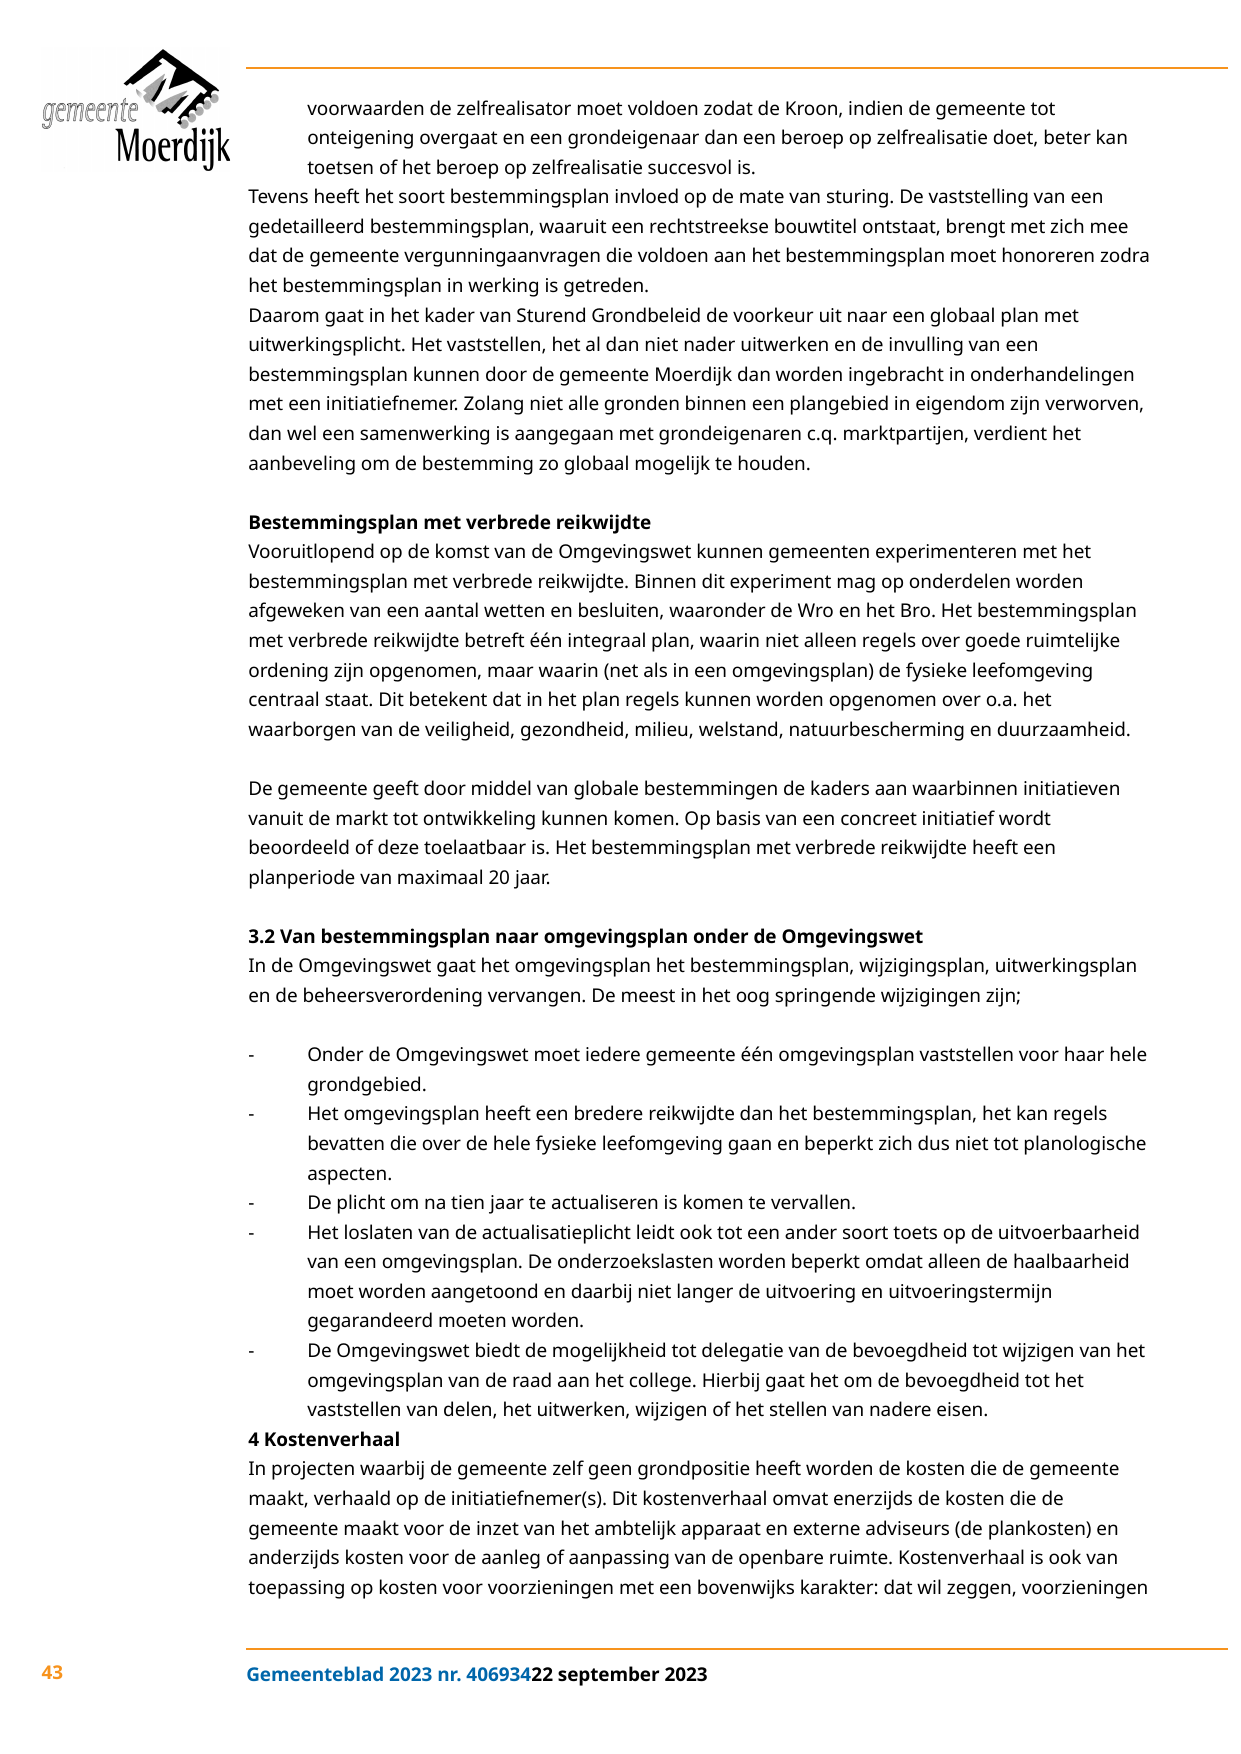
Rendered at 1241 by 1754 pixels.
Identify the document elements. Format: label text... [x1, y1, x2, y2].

list Het omgevingsplan heeft een bredere reikwijdte dan het bestemmingsplan, het kan regels bevatten die over de hele fysieke leefomgeving gaan en beperkt zich dus niet tot planologische aspecten. [248, 1101, 1152, 1186]
text In de Omgevingswet gaat het omgevingsplan het bestemmingsplan, wijzigingsplan, uitwerkingsplan en de beheersverordening vervangen. De meest in het oog springende wijzigingen zijn; [248, 953, 1152, 1008]
picture [41, 47, 231, 172]
text 3.2 Van bestemmingsplan naar omgevingsplan onder de Omgevingswet [248, 923, 1152, 949]
text Daarom gaat in het kader van Sturend Grondbeleid de voorkeur uit naar een globaal plan met uitwerkingsplicht. Het vaststellen, het al dan niet nader uitwerken en de invulling van een bestemmingsplan kunnen door de gemeente Moerdijk dan worden ingebracht in onderhandelingen met een initiatiefnemer. Zolang niet alle gronden binnen een plangebied in eigendom zijn verworven, dan wel een samenwerking is aangegaan met grondeigenaren c.q. marktpartijen, verdient het aanbeveling om de bestemming zo globaal mogelijk te houden. [248, 302, 1152, 476]
list voorwaarden de zelfrealisator moet voldoen zodat de Kroon, indien de gemeente tot onteigening overgaat en een grondeigenaar dan een beroep op zelfrealisatie doet, beter kan toetsen of het beroep op zelfrealisatie succesvol is. [248, 95, 1152, 180]
list Het loslaten van de actualisatieplicht leidt ook tot een ander soort toets op de uitvoerbaarheid van een omgevingsplan. De onderzoekslasten worden beperkt omdat alleen de haalbaarheid moet worden aangetoond en daarbij niet langer de uitvoering en uitvoeringstermijn gegarandeerd moeten worden. [248, 1219, 1152, 1333]
text 4 Kostenverhaal [248, 1426, 1152, 1452]
list De plicht om na tien jaar te actualiseren is komen te vervallen. [248, 1189, 1152, 1215]
text Bestemmingsplan met verbrede reikwijdte [248, 509, 1152, 535]
list Onder de Omgevingswet moet iedere gemeente één omgevingsplan vaststellen voor haar hele grondgebied. [248, 1041, 1152, 1097]
text Vooruitlopend op de komst van de Omgevingswet kunnen gemeenten experimenteren met het bestemmingsplan met verbrede reikwijdte. Binnen dit experiment mag op onderdelen worden afgeweken van een aantal wetten en besluiten, waaronder de Wro en het Bro. Het bestemmingsplan met verbrede reikwijdte betreft één integraal plan, waarin niet alleen regels over goede ruimtelijke ordening zijn opgenomen, maar waarin (net als in een omgevingsplan) de fysieke leefomgeving centraal staat. Dit betekent dat in het plan regels kunnen worden opgenomen over o.a. het waarborgen van de veiligheid, gezondheid, milieu, welstand, natuurbescherming en duurzaamheid. [248, 538, 1152, 742]
text Tevens heeft het soort bestemmingsplan invloed op de mate van sturing. De vaststelling van een gedetailleerd bestemmingsplan, waaruit een rechtstreekse bouwtitel ontstaat, brengt met zich mee dat de gemeente vergunningaanvragen die voldoen aan het bestemmingsplan moet honoreren zodra het bestemmingsplan in werking is getreden. [248, 183, 1152, 298]
text In projecten waarbij de gemeente zelf geen grondpositie heeft worden de kosten die de gemeente maakt, verhaald op de initiatiefnemer(s). Dit kostenverhaal omvat enerzijds de kosten die de gemeente maakt voor de inzet van het ambtelijk apparaat en externe adviseurs (de plankosten) en anderzijds kosten voor de aanleg of aanpassing van de openbare ruimte. Kostenverhaal is ook van toepassing op kosten voor voorzieningen met een bovenwijks karakter: dat wil zeggen, voorzieningen [248, 1456, 1152, 1600]
list De Omgevingswet biedt de mogelijkheid tot delegatie van de bevoegdheid tot wijzigen van het omgevingsplan van de raad aan het college. Hierbij gaat het om de bevoegdheid tot het vaststellen van delen, het uitwerken, wijzigen of het stellen van nadere eisen. [248, 1337, 1152, 1422]
text De gemeente geeft door middel van globale bestemmingen de kaders aan waarbinnen initiatieven vanuit de markt tot ontwikkeling kunnen komen. Op basis van een concreet initiatief wordt beoordeeld of deze toelaatbaar is. Het bestemmingsplan met verbrede reikwijdte heeft een planperiode van maximaal 20 jaar. [248, 775, 1152, 890]
